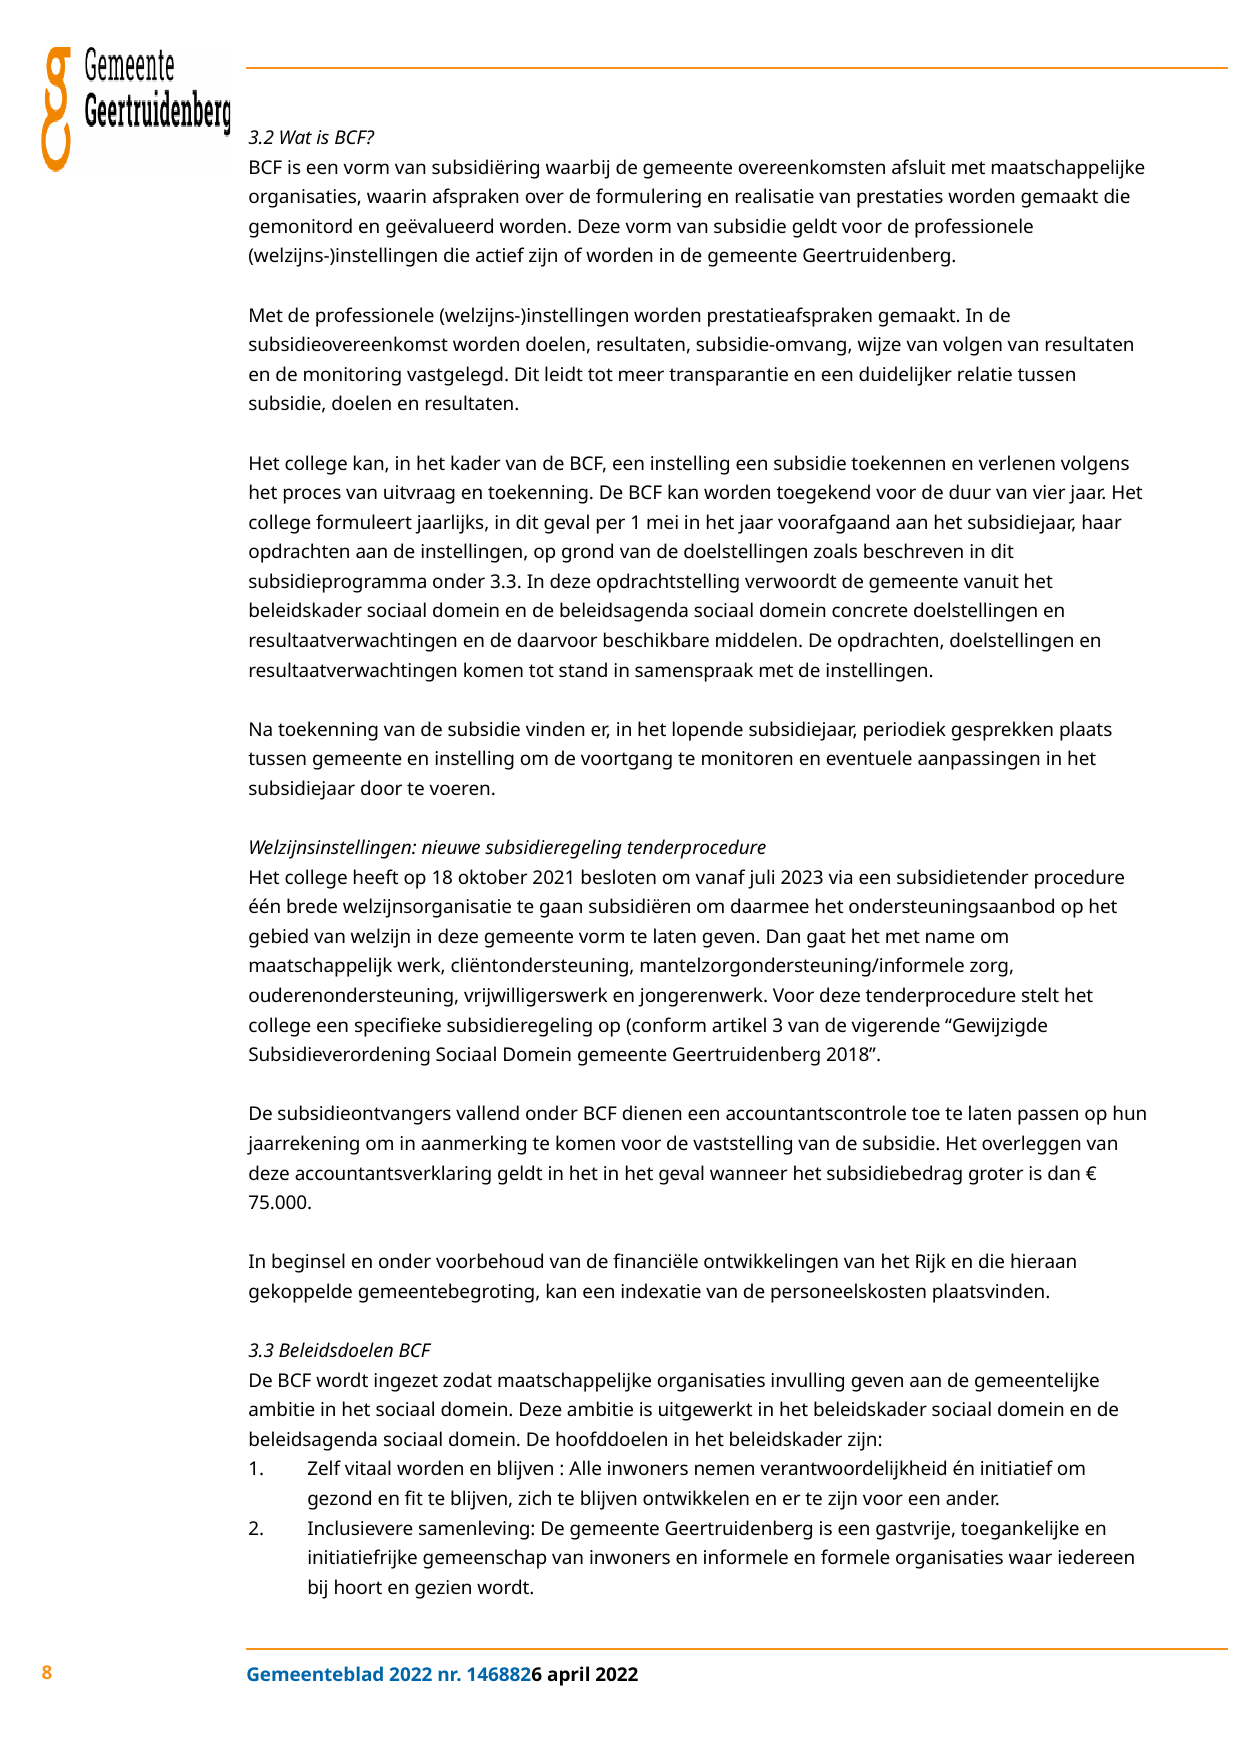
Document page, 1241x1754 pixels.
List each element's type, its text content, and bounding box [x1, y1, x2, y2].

text 3.2 Wat is BCF? [248, 124, 1152, 150]
text 3.3 Beleidsdoelen BCF [248, 1337, 1152, 1363]
text BCF is een vorm van subsidiëring waarbij de gemeente overeenkomsten afsluit met maatschappelijke organisaties, waarin afspraken over de formulering en realisatie van prestaties worden gemaakt die gemonitord en geëvalueerd worden. Deze vorm van subsidie geldt voor de professionele (welzijns-)instellingen die actief zijn of worden in de gemeente Geertruidenberg. [248, 154, 1152, 268]
text De subsidieontvangers vallend onder BCF dienen een accountantscontrole toe te laten passen op hun jaarrekening om in aanmerking te komen voor de vaststelling van de subsidie. Het overleggen van deze accountantsverklaring geldt in het in het geval wanneer het subsidiebedrag groter is dan € 75.000. [248, 1101, 1152, 1215]
text Na toekenning van de subsidie vinden er, in het lopende subsidiejaar, periodiek gesprekken plaats tussen gemeente en instelling om de voortgang te monitoren en eventuele aanpassingen in het subsidiejaar door te voeren. [248, 716, 1152, 801]
picture [41, 47, 231, 172]
text Welzijnsinstellingen: nieuwe subsidieregeling tenderprocedure [248, 834, 1152, 860]
text Het college heeft op 18 oktober 2021 besloten om vanaf juli 2023 via een subsidietender procedure één brede welzijnsorganisatie te gaan subsidiëren om daarmee het ondersteuningsaanbod op het gebied van welzijn in deze gemeente vorm te laten geven. Dan gaat het met name om maatschappelijk werk, cliëntondersteuning, mantelzorgondersteuning/informele zorg, ouderenondersteuning, vrijwilligerswerk en jongerenwerk. Voor deze tenderprocedure stelt het college een specifieke subsidieregeling op (conform artikel 3 van de vigerende “Gewijzigde Subsidieverordening Sociaal Domein gemeente Geertruidenberg 2018”. [248, 864, 1152, 1067]
text Het college kan, in het kader van de BCF, een instelling een subsidie toekennen en verlenen volgens het proces van uitvraag en toekenning. De BCF kan worden toegekend voor de duur van vier jaar. Het college formuleert jaarlijks, in dit geval per 1 mei in het jaar voorafgaand aan het subsidiejaar, haar opdrachten aan de instellingen, op grond van de doelstellingen zoals beschreven in dit subsidieprogramma onder 3.3. In deze opdrachtstelling verwoordt de gemeente vanuit het beleidskader sociaal domein en de beleidsagenda sociaal domein concrete doelstellingen en resultaatverwachtingen en de daarvoor beschikbare middelen. De opdrachten, doelstellingen en resultaatverwachtingen komen tot stand in samenspraak met de instellingen. [248, 450, 1152, 683]
list Inclusievere samenleving: De gemeente Geertruidenberg is een gastvrije, toegankelijke en initiatiefrijke gemeenschap van inwoners en informele en formele organisaties waar iedereen bij hoort en gezien wordt. [248, 1515, 1152, 1600]
text Met de professionele (welzijns-)instellingen worden prestatieafspraken gemaakt. In de subsidieovereenkomst worden doelen, resultaten, subsidie-omvang, wijze van volgen van resultaten en de monitoring vastgelegd. Dit leidt tot meer transparantie en een duidelijker relatie tussen subsidie, doelen en resultaten. [248, 302, 1152, 416]
text De BCF wordt ingezet zodat maatschappelijke organisaties invulling geven aan de gemeentelijke ambitie in het sociaal domein. Deze ambitie is uitgewerkt in het beleidskader sociaal domein en de beleidsagenda sociaal domein. De hoofddoelen in het beleidskader zijn: [248, 1367, 1152, 1452]
text In beginsel en onder voorbehoud van de financiële ontwikkelingen van het Rijk en die hieraan gekoppelde gemeentebegroting, kan een indexatie van de personeelskosten plaatsvinden. [248, 1248, 1152, 1304]
list Zelf vitaal worden en blijven : Alle inwoners nemen verantwoordelijkheid én initiatief om gezond en fit te blijven, zich te blijven ontwikkelen en er te zijn voor een ander. [248, 1456, 1152, 1511]
